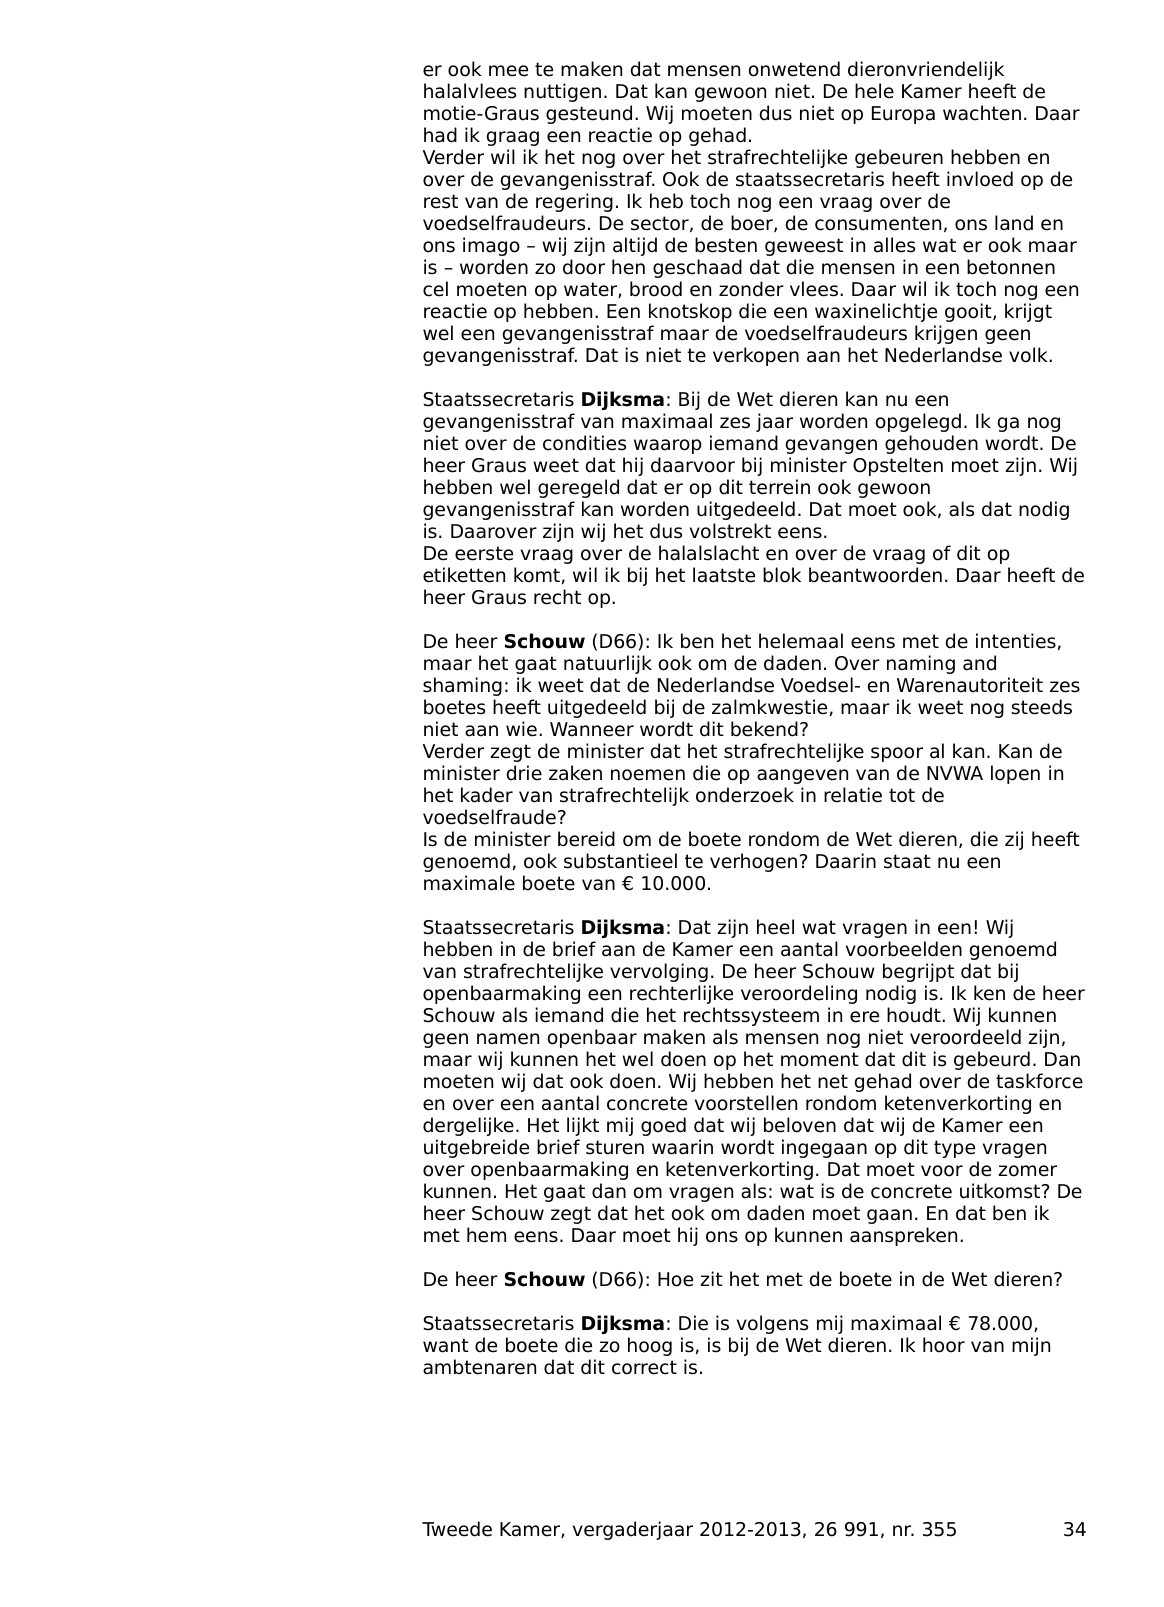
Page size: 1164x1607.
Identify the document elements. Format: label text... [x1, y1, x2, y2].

text De heer Schouw (D66): Hoe zit het met de boete in de Wet dieren? [422, 1269, 1087, 1291]
text Staatssecretaris Dijksma: Dat zijn heel wat vragen in een! Wij hebben in de brief aan de Kamer een aantal voorbeelden genoemd van strafrechtelijke vervolging. De heer Schouw begrijpt dat bij openbaarmaking een rechterlijke veroordeling nodig is. Ik ken de heer Schouw als iemand die het rechtssysteem in ere houdt. Wij kunnen geen namen openbaar maken als mensen nog niet veroordeeld zijn, maar wij kunnen het wel doen op het moment dat dit is gebeurd. Dan moeten wij dat ook doen. Wij hebben het net gehad over de taskforce en over een aantal concrete voorstellen rondom ketenverkorting en dergelijke. Het lijkt mij goed dat wij beloven dat wij de Kamer een uitgebreide brief sturen waarin wordt ingegaan op dit type vragen over openbaarmaking en ketenverkorting. Dat moet voor de zomer kunnen. Het gaat dan om vragen als: wat is de concrete uitkomst? De heer Schouw zegt dat het ook om daden moet gaan. En dat ben ik met hem eens. Daar moet hij ons op kunnen aanspreken. [422, 917, 1087, 1247]
text Verder zegt de minister dat het strafrechtelijke spoor al kan. Kan de minister drie zaken noemen die op aangeven van de NVWA lopen in het kader van strafrechtelijk onderzoek in relatie tot de voedselfraude? [422, 741, 1087, 829]
text Staatssecretaris Dijksma: Bij de Wet dieren kan nu een gevangenisstraf van maximaal zes jaar worden opgelegd. Ik ga nog niet over de condities waarop iemand gevangen gehouden wordt. De heer Graus weet dat hij daarvoor bij minister Opstelten moet zijn. Wij hebben wel geregeld dat er op dit terrein ook gewoon gevangenisstraf kan worden uitgedeeld. Dat moet ook, als dat nodig is. Daarover zijn wij het dus volstrekt eens. [422, 389, 1087, 543]
text Staatssecretaris Dijksma: Die is volgens mij maximaal € 78.000, want de boete die zo hoog is, is bij de Wet dieren. Ik hoor van mijn ambtenaren dat dit correct is. [422, 1313, 1087, 1379]
text Is de minister bereid om de boete rondom de Wet dieren, die zij heeft genoemd, ook substantieel te verhogen? Daarin staat nu een maximale boete van € 10.000. [422, 829, 1087, 895]
text Verder wil ik het nog over het strafrechtelijke gebeuren hebben en over de gevangenisstraf. Ook de staatssecretaris heeft invloed op de rest van de regering. Ik heb toch nog een vraag over de voedselfraudeurs. De sector, de boer, de consumenten, ons land en ons imago – wij zijn altijd de besten geweest in alles wat er ook maar is – worden zo door hen geschaad dat die mensen in een betonnen cel moeten op water, brood en zonder vlees. Daar wil ik toch nog een reactie op hebben. Een knotskop die een waxinelichtje gooit, krijgt wel een gevangenisstraf maar de voedselfraudeurs krijgen geen gevangenisstraf. Dat is niet te verkopen aan het Nederlandse volk. [422, 147, 1087, 367]
text er ook mee te maken dat mensen onwetend dieronvriendelijk halalvlees nuttigen. Dat kan gewoon niet. De hele Kamer heeft de motie-Graus gesteund. Wij moeten dus niet op Europa wachten. Daar had ik graag een reactie op gehad. [422, 59, 1087, 147]
text De eerste vraag over de halalslacht en over de vraag of dit op etiketten komt, wil ik bij het laatste blok beantwoorden. Daar heeft de heer Graus recht op. [422, 543, 1087, 609]
text De heer Schouw (D66): Ik ben het helemaal eens met de intenties, maar het gaat natuurlijk ook om de daden. Over naming and shaming: ik weet dat de Nederlandse Voedsel- en Warenautoriteit zes boetes heeft uitgedeeld bij de zalmkwestie, maar ik weet nog steeds niet aan wie. Wanneer wordt dit bekend? [422, 631, 1087, 741]
